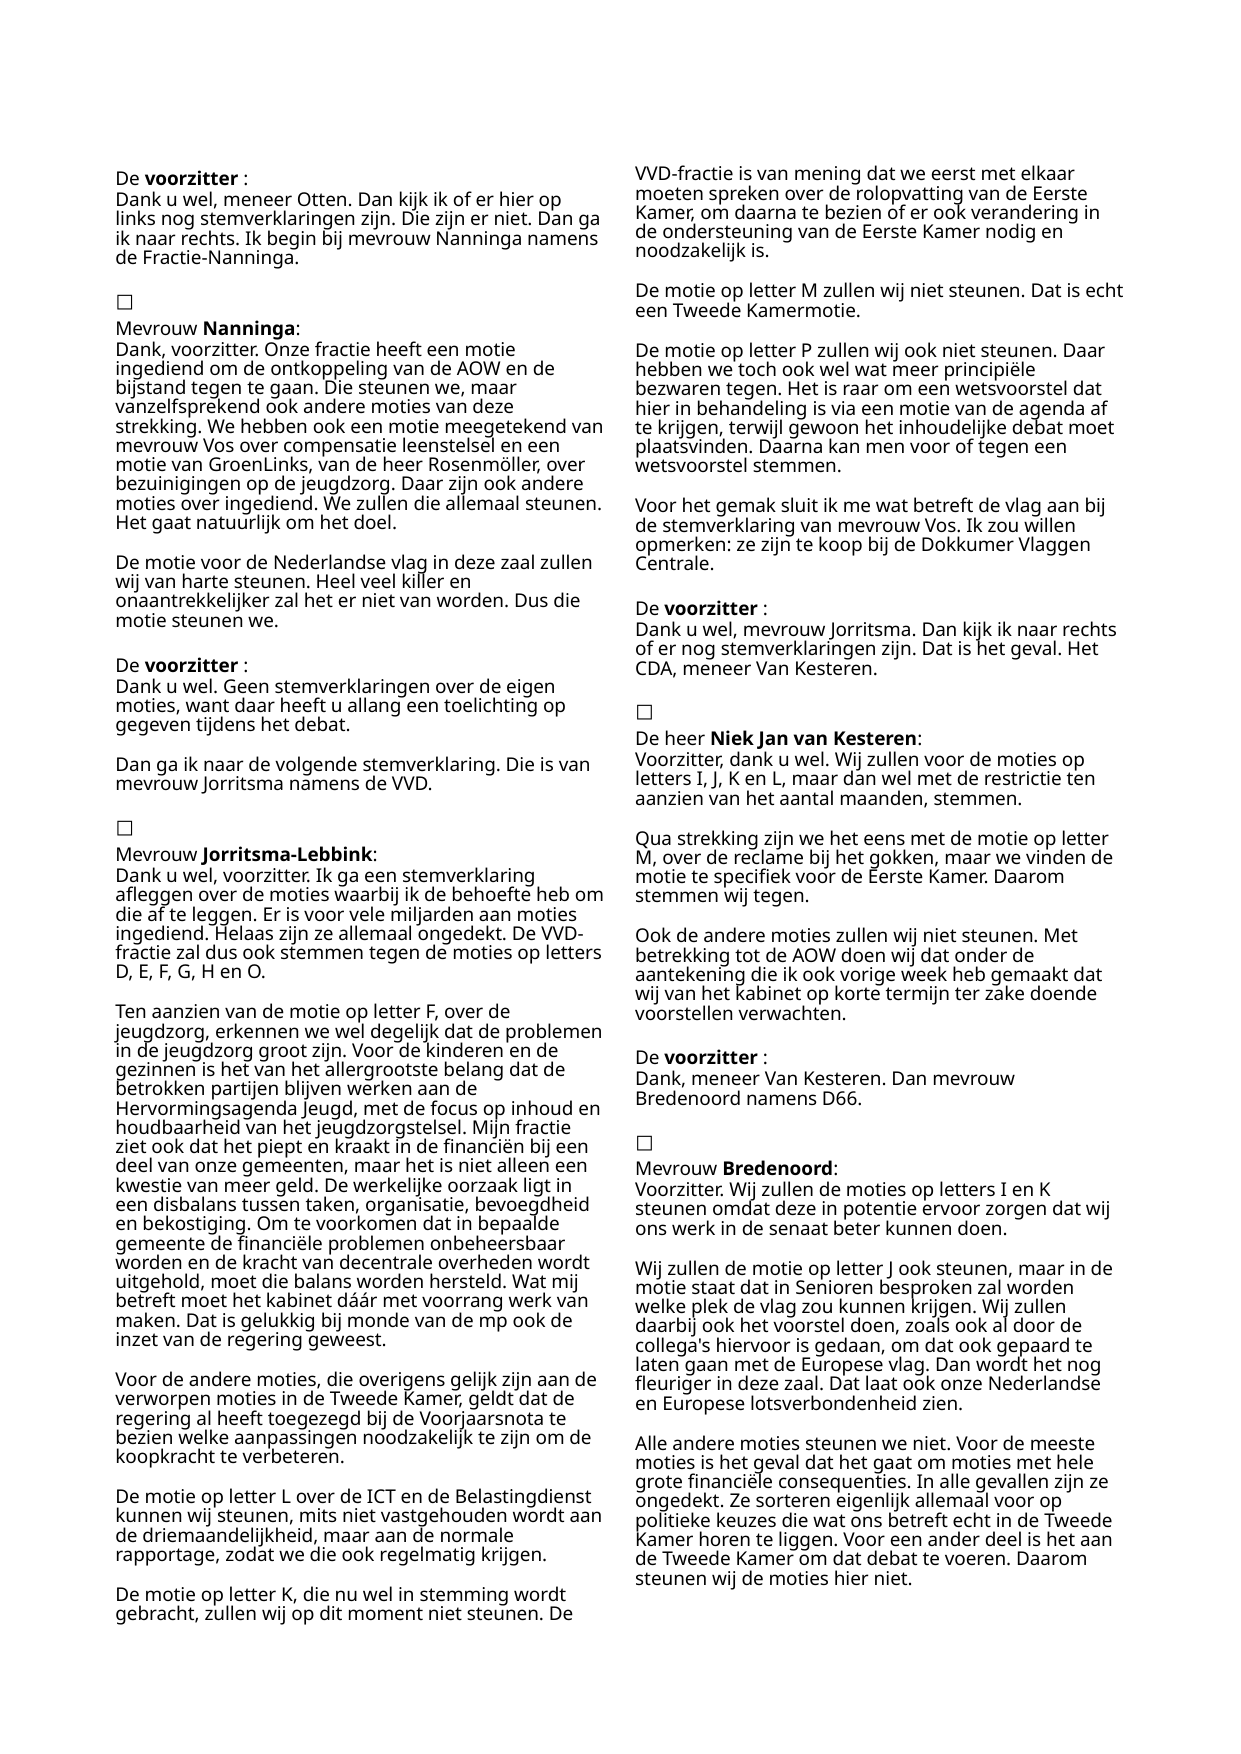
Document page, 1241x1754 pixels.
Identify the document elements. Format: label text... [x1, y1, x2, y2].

text Voor het gemak sluit ik me wat betreft de vlag aan bij de stemverklaring van mevrouw Vos. Ik zou willen opmerken: ze zijn te koop bij de Dokkumer Vlaggen Centrale. [635, 497, 1125, 574]
text Dank, meneer Van Kesteren. Dan mevrouw Bredenoord namens D66. [635, 1070, 1125, 1109]
text Mevrouw Jorritsma-Lebbink: [115, 841, 605, 867]
text ⬜ [635, 699, 1125, 725]
text Dank u wel, voorzitter. Ik ga een stemverklaring afleggen over de moties waarbij ik de behoefte heb om die af te leggen. Er is voor vele miljarden aan moties ingediend. Helaas zijn ze allemaal ongedekt. De VVD-fractie zal dus ook stemmen tegen de moties op letters D, E, F, G, H en O. [115, 867, 605, 983]
text ⬜ [115, 289, 605, 315]
text De motie op letter L over de ICT en de Belastingdienst kunnen wij steunen, mits niet vastgehouden wordt aan de driemaandelijkheid, maar aan de normale rapportage, zodat we die ook regelmatig krijgen. [115, 1488, 605, 1565]
text Qua strekking zijn we het eens met de motie op letter M, over de reclame bij het gokken, maar we vinden de motie te specifiek voor de Eerste Kamer. Daarom stemmen wij tegen. [635, 829, 1125, 907]
text Dank, voorzitter. Onze fractie heeft een motie ingediend om de ontkoppeling van de AOW en de bijstand tegen te gaan. Die steunen we, maar vanzelfsprekend ook andere moties van deze strekking. We hebben ook een motie meegetekend van mevrouw Vos over compensatie leenstelsel en een motie van GroenLinks, van de heer Rosenmöller, over bezuinigingen op de jeugdzorg. Daar zijn ook andere moties over ingediend. We zullen die allemaal steunen. Het gaat natuurlijk om het doel. [115, 341, 605, 533]
text Dank u wel. Geen stemverklaringen over de eigen moties, want daar heeft u allang een toelichting op gegeven tijdens het debat. [115, 678, 605, 735]
text De motie op letter P zullen wij ook niet steunen. Daar hebben we toch ook wel wat meer principiële bezwaren tegen. Het is raar om een wetsvoorstel dat hier in behandeling is via een motie van de agenda af te krijgen, terwijl gewoon het inhoudelijke debat moet plaatsvinden. Daarna kan men voor of tegen een wetsvoorstel stemmen. [635, 342, 1125, 477]
text Dan ga ik naar de volgende stemverklaring. Die is van mevrouw Jorritsma namens de VVD. [115, 756, 605, 795]
text De heer Niek Jan van Kesteren: [635, 725, 1125, 751]
text Wij zullen de motie op letter J ook steunen, maar in de motie staat dat in Senioren besproken zal worden welke plek de vlag zou kunnen krijgen. Wij zullen daarbij ook het voorstel doen, zoals ook al door de collega's hiervoor is gedaan, om dat ook gepaard te laten gaan met de Europese vlag. Dan wordt het nog fleuriger in deze zaal. Dat laat ook onze Nederlandse en Europese lotsverbondenheid zien. [635, 1260, 1125, 1414]
text Voorzitter, dank u wel. Wij zullen voor de moties op letters I, J, K en L, maar dan wel met de restrictie ten aanzien van het aantal maanden, stemmen. [635, 751, 1125, 809]
text Mevrouw Bredenoord: [635, 1155, 1125, 1181]
text De voorzitter : [115, 165, 605, 191]
text Ten aanzien van de motie op letter F, over de jeugdzorg, erkennen we wel degelijk dat de problemen in de jeugdzorg groot zijn. Voor de kinderen en de gezinnen is het van het allergrootste belang dat de betrokken partijen blijven werken aan de Hervormingsagenda Jeugd, met de focus op inhoud en houdbaarheid van het jeugdzorgstelsel. Mijn fractie ziet ook dat het piept en kraakt in de financiën bij een deel van onze gemeenten, maar het is niet alleen een kwestie van meer geld. De werkelijke oorzaak ligt in een disbalans tussen taken, organisatie, bevoegdheid en bekostiging. Om te voorkomen dat in bepaalde gemeente de financiële problemen onbeheersbaar worden en de kracht van decentrale overheden wordt uitgehold, moet die balans worden hersteld. Wat mij betreft moet het kabinet dáár met voorrang werk van maken. Dat is gelukkig bij monde van de mp ook de inzet van de regering geweest. [115, 1003, 605, 1350]
text De voorzitter : [115, 652, 605, 678]
text ⬜ [635, 1130, 1125, 1155]
text De motie op letter M zullen wij niet steunen. Dat is echt een Tweede Kamermotie. [635, 282, 1125, 321]
text ⬜ [115, 816, 605, 841]
text VVD-fractie is van mening dat we eerst met elkaar moeten spreken over de rolopvatting van de Eerste Kamer, om daarna te bezien of er ook verandering in de ondersteuning van de Eerste Kamer nodig en noodzakelijk is. [635, 165, 1125, 262]
text De voorzitter : [635, 1044, 1125, 1070]
text Mevrouw Nanninga: [115, 315, 605, 341]
text De motie voor de Nederlandse vlag in deze zaal zullen wij van harte steunen. Heel veel killer en onaantrekkelijker zal het er niet van worden. Dus die motie steunen we. [115, 554, 605, 631]
text Voorzitter. Wij zullen de moties op letters I en K steunen omdat deze in potentie ervoor zorgen dat wij ons werk in de senaat beter kunnen doen. [635, 1181, 1125, 1239]
text De voorzitter : [635, 595, 1125, 621]
text Dank u wel, meneer Otten. Dan kijk ik of er hier op links nog stemverklaringen zijn. Die zijn er niet. Dan ga ik naar rechts. Ik begin bij mevrouw Nanninga namens de Fractie-Nanninga. [115, 191, 605, 268]
text Voor de andere moties, die overigens gelijk zijn aan de verworpen moties in de Tweede Kamer, geldt dat de regering al heeft toegezegd bij de Voorjaarsnota te bezien welke aanpassingen noodzakelijk te zijn om de koopkracht te verbeteren. [115, 1371, 605, 1467]
text Alle andere moties steunen we niet. Voor de meeste moties is het geval dat het gaat om moties met hele grote financiële consequenties. In alle gevallen zijn ze ongedekt. Ze sorteren eigenlijk allemaal voor op politieke keuzes die wat ons betreft echt in de Tweede Kamer horen te liggen. Voor een ander deel is het aan de Tweede Kamer om dat debat te voeren. Daarom steunen wij de moties hier niet. [635, 1434, 1125, 1589]
text De motie op letter K, die nu wel in stemming wordt gebracht, zullen wij op dit moment niet steunen. De [115, 1586, 605, 1624]
text Ook de andere moties zullen wij niet steunen. Met betrekking tot de AOW doen wij dat onder de aantekening die ik ook vorige week heb gemaakt dat wij van het kabinet op korte termijn ter zake doende voorstellen verwachten. [635, 927, 1125, 1024]
text Dank u wel, mevrouw Jorritsma. Dan kijk ik naar rechts of er nog stemverklaringen zijn. Dat is het geval. Het CDA, meneer Van Kesteren. [635, 621, 1125, 679]
